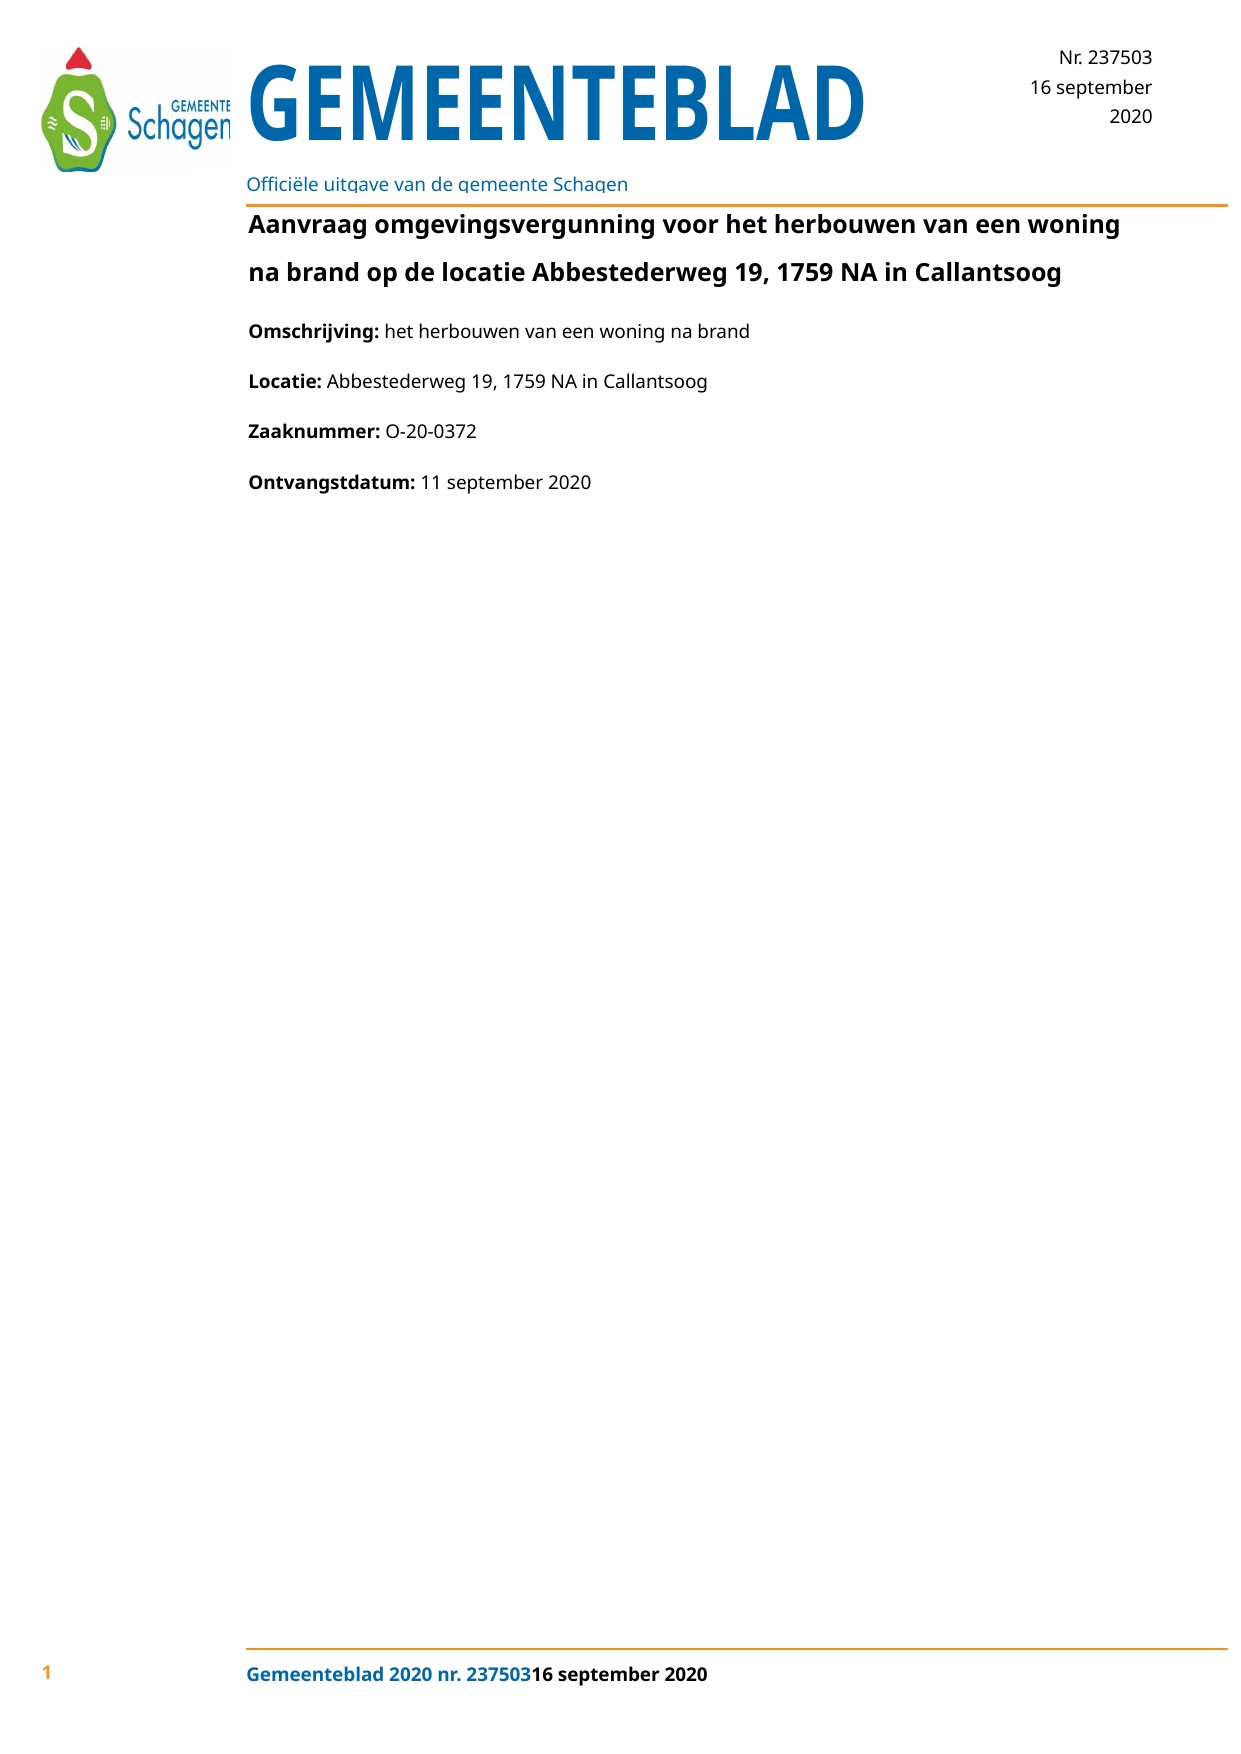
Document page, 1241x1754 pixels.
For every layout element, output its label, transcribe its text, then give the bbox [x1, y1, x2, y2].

text Omschrijving: het herbouwen van een woning na brand [248, 318, 1152, 344]
picture [41, 47, 231, 172]
text Zaaknummer: O-20-0372 [248, 419, 1152, 444]
text Ontvangstdatum: 11 september 2020 [248, 469, 1152, 495]
text Locatie: Abbestederweg 19, 1759 NA in Callantsoog [248, 368, 1152, 394]
text Aanvraag omgevingsvergunning voor het herbouwen van een woning na brand op de locatie Abbestederweg 19, 1759 NA in Callantsoog [248, 207, 1152, 288]
